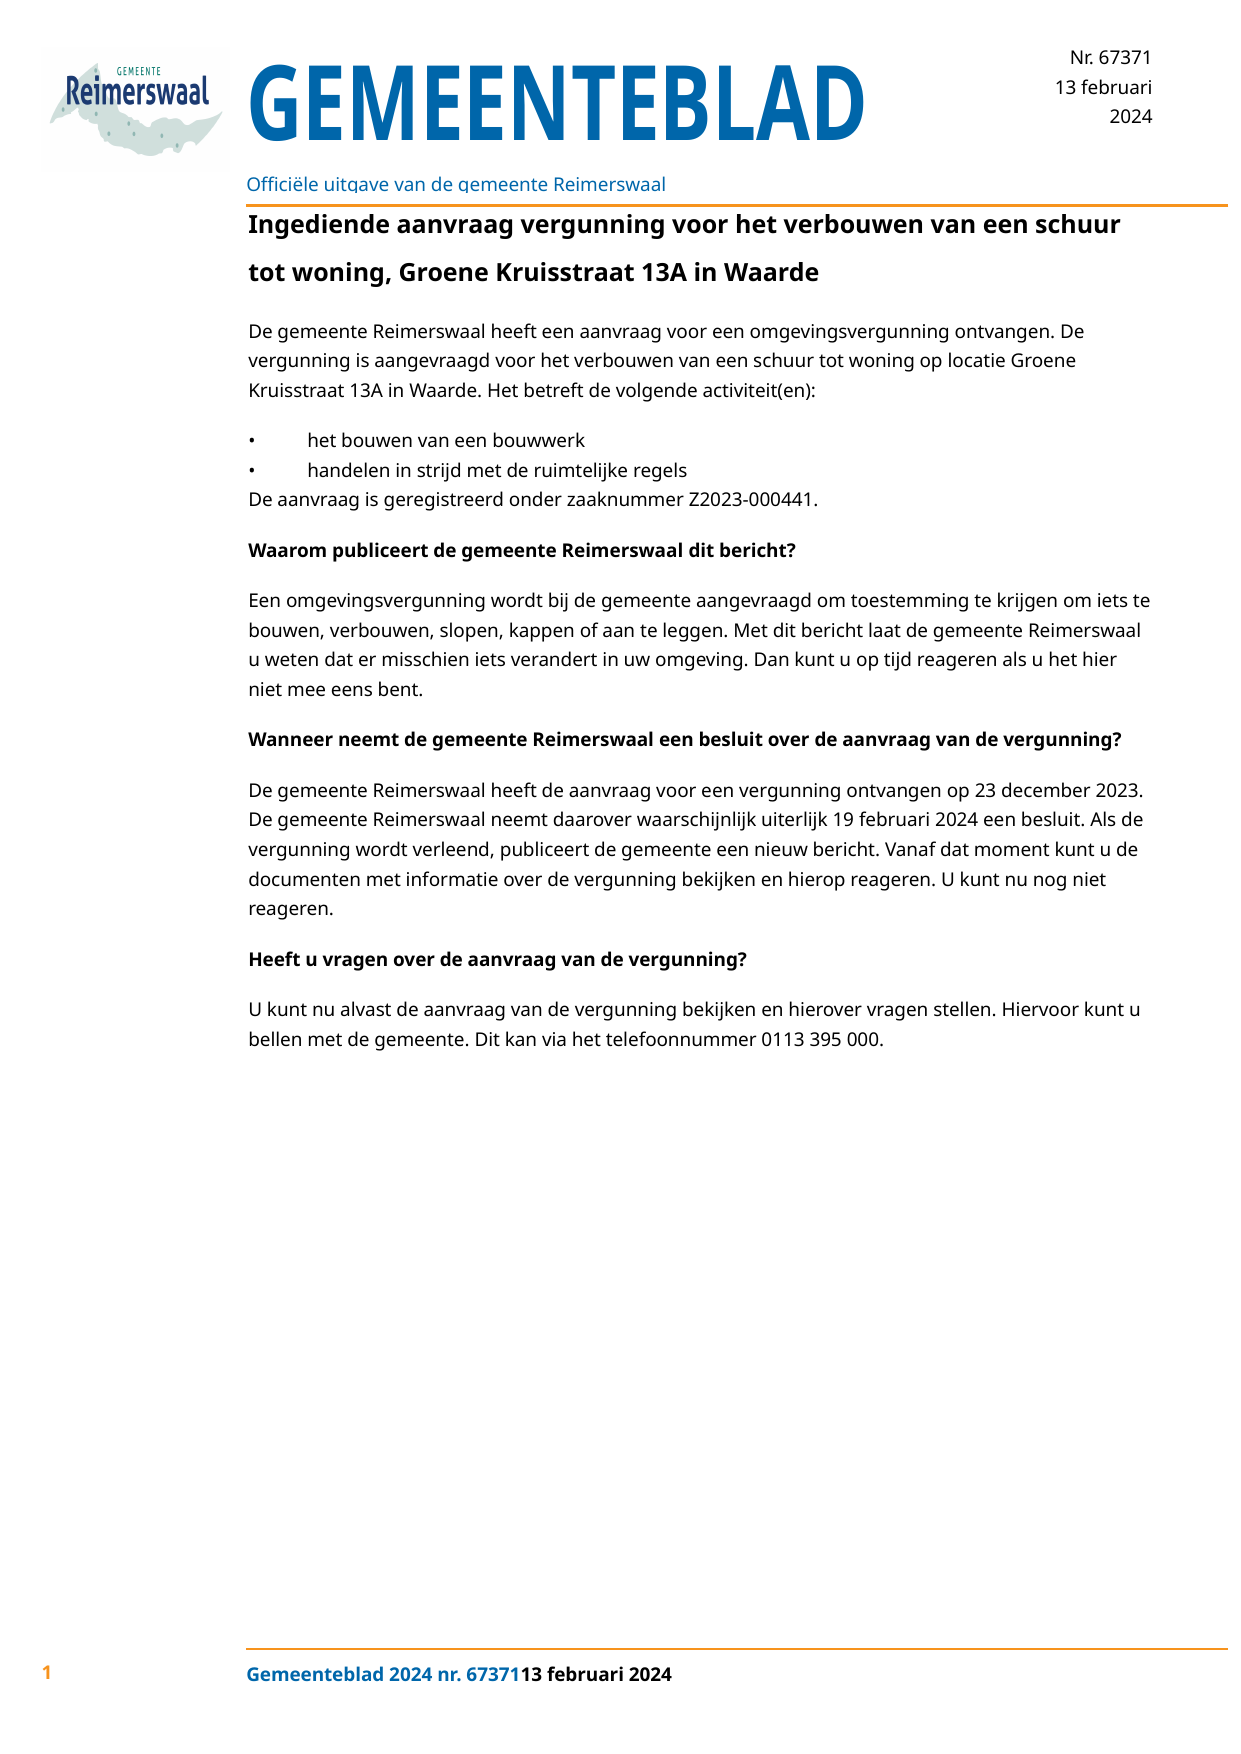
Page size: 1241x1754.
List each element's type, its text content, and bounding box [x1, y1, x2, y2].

text De gemeente Reimerswaal heeft een aanvraag voor een omgevingsvergunning ontvangen. De vergunning is aangevraagd voor het verbouwen van een schuur tot woning op locatie Groene Kruisstraat 13A in Waarde. Het betreft de volgende activiteit(en): [248, 318, 1152, 403]
text De aanvraag is geregistreerd onder zaaknummer Z2023-000441. [248, 487, 1152, 512]
text Wanneer neemt de gemeente Reimerswaal een besluit over de aanvraag van de vergunning? [248, 727, 1152, 752]
list het bouwen van een bouwwerk [248, 427, 1152, 453]
text De gemeente Reimerswaal heeft de aanvraag voor een vergunning ontvangen op 23 december 2023. De gemeente Reimerswaal neemt daarover waarschijnlijk uiterlijk 19 februari 2024 een besluit. Als de vergunning wordt verleend, publiceert de gemeente een nieuw bericht. Vanaf dat moment kunt u de documenten met informatie over de vergunning bekijken en hierop reageren. U kunt nu nog niet reageren. [248, 777, 1152, 921]
list handelen in strijd met de ruimtelijke regels [248, 457, 1152, 483]
text U kunt nu alvast de aanvraag van de vergunning bekijken en hierover vragen stellen. Hiervoor kunt u bellen met de gemeente. Dit kan via het telefoonnummer 0113 395 000. [248, 996, 1152, 1052]
text Heeft u vragen over de aanvraag van de vergunning? [248, 946, 1152, 972]
text Ingediende aanvraag vergunning voor het verbouwen van een schuur tot woning, Groene Kruisstraat 13A in Waarde [248, 207, 1152, 288]
picture [41, 47, 231, 172]
text Waarom publiceert de gemeente Reimerswaal dit bericht? [248, 537, 1152, 563]
text Een omgevingsvergunning wordt bij de gemeente aangevraagd om toestemming te krijgen om iets te bouwen, verbouwen, slopen, kappen of aan te leggen. Met dit bericht laat de gemeente Reimerswaal u weten dat er misschien iets verandert in uw omgeving. Dan kunt u op tijd reageren als u het hier niet mee eens bent. [248, 587, 1152, 702]
